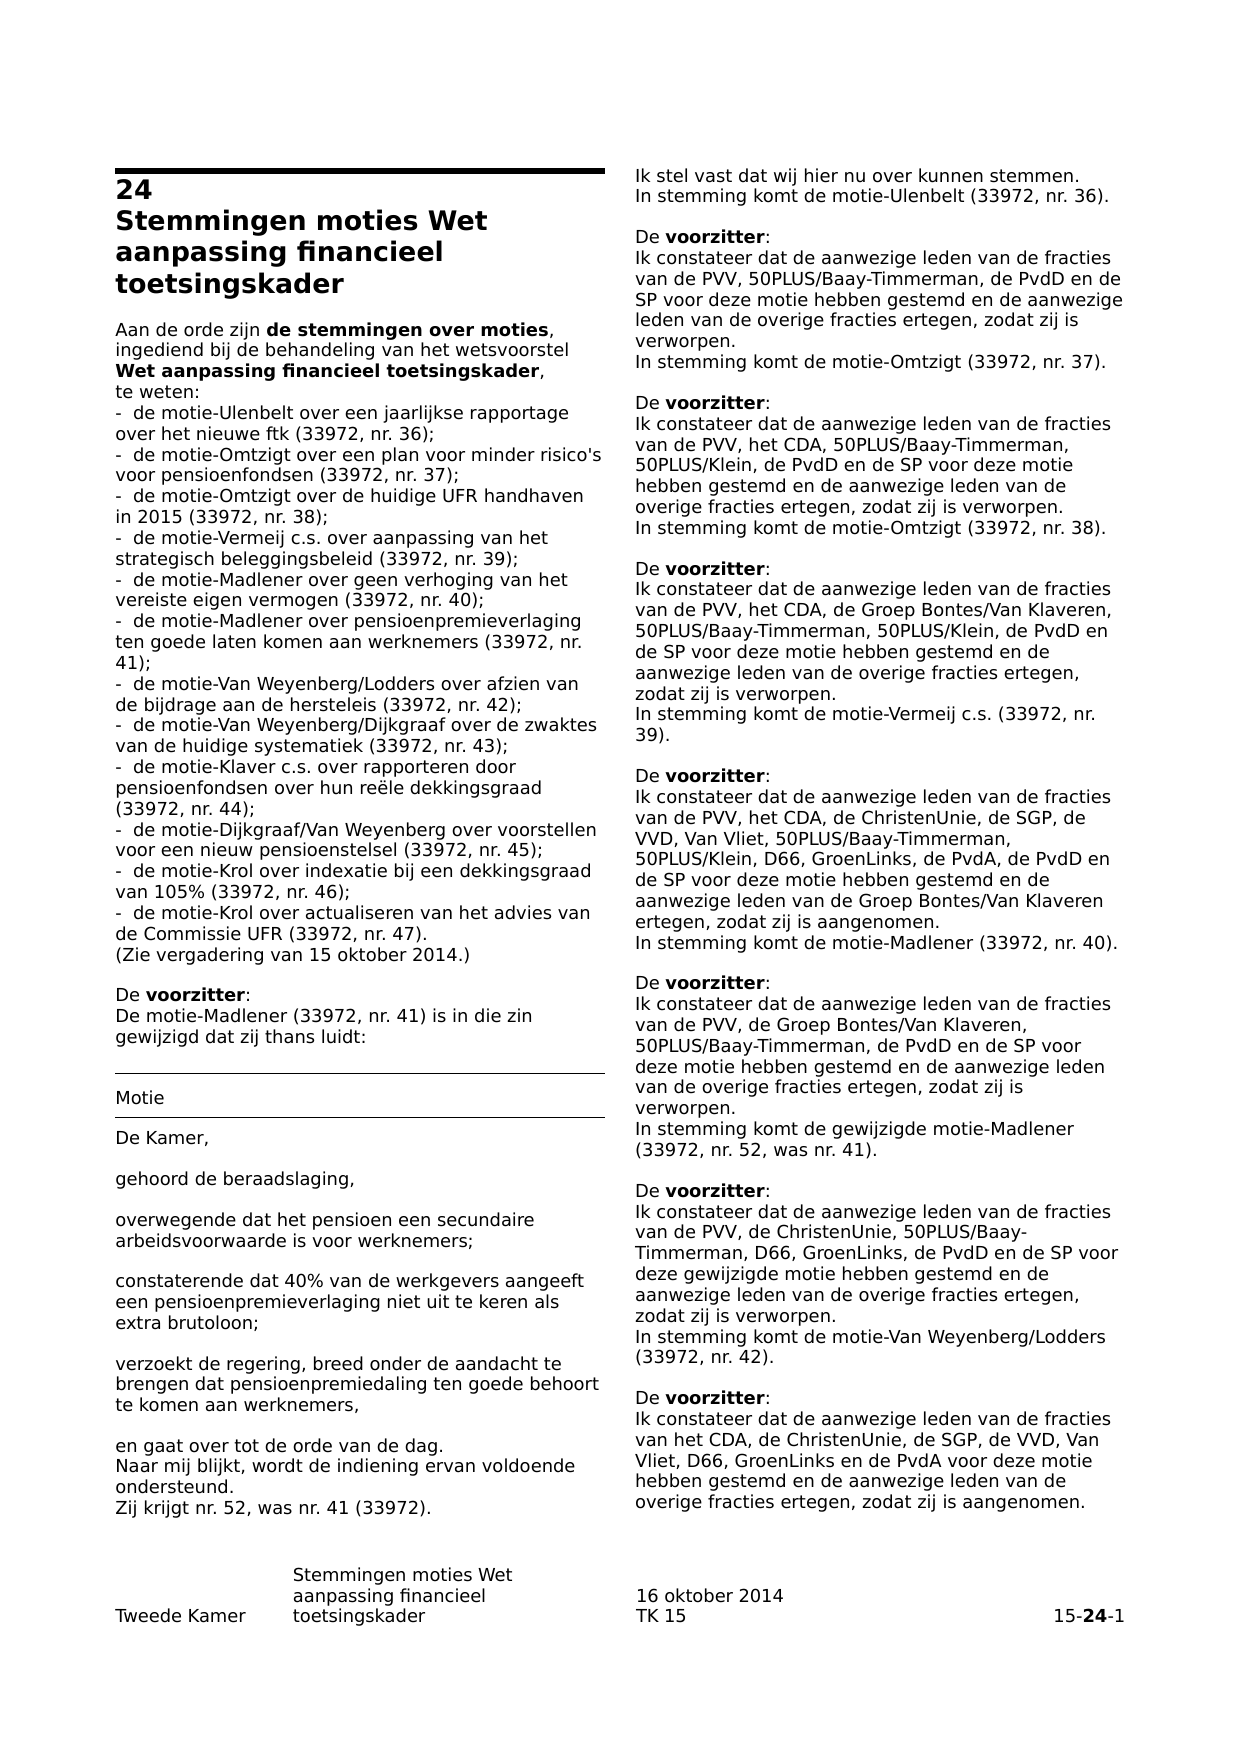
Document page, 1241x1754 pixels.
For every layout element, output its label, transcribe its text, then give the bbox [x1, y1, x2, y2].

text Ik constateer dat de aanwezige leden van de fracties van de PVV, het CDA, de ChristenUnie, de SGP, de VVD, Van Vliet, 50PLUS/Baay-Timmerman, 50PLUS/Klein, D66, GroenLinks, de PvdA, de PvdD en de SP voor deze motie hebben gestemd en de aanwezige leden van de Groep Bontes/Van Klaveren ertegen, zodat zij is aangenomen. [635, 787, 1125, 932]
text In stemming komt de gewijzigde motie-Madlener (33972, nr. 52, was nr. 41). [635, 1119, 1125, 1161]
text Ik constateer dat de aanwezige leden van de fracties van de PVV, het CDA, de Groep Bontes/Van Klaveren, 50PLUS/Baay-Timmerman, 50PLUS/Klein, de PvdD en de SP voor deze motie hebben gestemd en de aanwezige leden van de overige fracties ertegen, zodat zij is verworpen. [635, 579, 1125, 704]
text In stemming komt de motie-Ulenbelt (33972, nr. 36). [635, 186, 1125, 207]
text De voorzitter: [635, 1181, 1125, 1201]
text en gaat over tot de orde van de dag. [115, 1436, 605, 1456]
text verzoekt de regering, breed onder de aandacht te brengen dat pensioenpremiedaling ten goede behoort te komen aan werknemers, [115, 1353, 605, 1416]
text (Zie vergadering van 15 oktober 2014.) [115, 944, 605, 965]
list de motie-Van Weyenberg/Dijkgraaf over de zwaktes van de huidige systematiek (33972, nr. 43); [115, 715, 605, 757]
list de motie-Omtzigt over een plan voor minder risico's voor pensioenfondsen (33972, nr. 37); [115, 444, 605, 486]
list de motie-Vermeij c.s. over aanpassing van het strategisch beleggingsbeleid (33972, nr. 39); [115, 528, 605, 569]
text Ik constateer dat de aanwezige leden van de fracties van de PVV, de Groep Bontes/Van Klaveren, 50PLUS/Baay-Timmerman, de PvdD en de SP voor deze motie hebben gestemd en de aanwezige leden van de overige fracties ertegen, zodat zij is verworpen. [635, 994, 1125, 1119]
list de motie-Krol over actualiseren van het advies van de Commissie UFR (33972, nr. 47). [115, 903, 605, 944]
text De voorzitter: [635, 1388, 1125, 1409]
list de motie-Van Weyenberg/Lodders over afzien van de bijdrage aan de hersteleis (33972, nr. 42); [115, 673, 605, 715]
text gehoord de beraadslaging, [115, 1169, 605, 1190]
text Ik stel vast dat wij hier nu over kunnen stemmen. [635, 165, 1125, 186]
text De voorzitter: [635, 393, 1125, 413]
text constaterende dat 40% van de werkgevers aangeeft een pensioenpremieverlaging niet uit te keren als extra brutoloon; [115, 1271, 605, 1333]
list de motie-Dijkgraaf/Van Weyenberg over voorstellen voor een nieuw pensioenstelsel (33972, nr. 45); [115, 819, 605, 861]
list de motie-Omtzigt over de huidige UFR handhaven in 2015 (33972, nr. 38); [115, 486, 605, 528]
text In stemming komt de motie-Omtzigt (33972, nr. 38). [635, 518, 1125, 538]
text Aan de orde zijn de stemmingen over moties, ingediend bij de behandeling van het wetsvoorstel Wet aanpassing financieel toetsingskader, [115, 319, 605, 382]
list de motie-Klaver c.s. over rapporteren door pensioenfondsen over hun reële dekkingsgraad (33972, nr. 44); [115, 757, 605, 819]
title 24 Stemmingen moties Wet aanpassing financieel toetsingskader [115, 174, 605, 299]
text Motie [115, 1087, 605, 1108]
text Ik constateer dat de aanwezige leden van de fracties van het CDA, de ChristenUnie, de SGP, de VVD, Van Vliet, D66, GroenLinks en de PvdA voor deze motie hebben gestemd en de aanwezige leden van de overige fracties ertegen, zodat zij is aangenomen. [635, 1409, 1125, 1513]
text te weten: [115, 382, 605, 403]
list de motie-Krol over indexatie bij een dekkingsgraad van 105% (33972, nr. 46); [115, 861, 605, 903]
text Ik constateer dat de aanwezige leden van de fracties van de PVV, 50PLUS/Baay-Timmerman, de PvdD en de SP voor deze motie hebben gestemd en de aanwezige leden van de overige fracties ertegen, zodat zij is verworpen. [635, 248, 1125, 352]
text De voorzitter: [635, 227, 1125, 248]
text Ik constateer dat de aanwezige leden van de fracties van de PVV, het CDA, 50PLUS/Baay-Timmerman, 50PLUS/Klein, de PvdD en de SP voor deze motie hebben gestemd en de aanwezige leden van de overige fracties ertegen, zodat zij is verworpen. [635, 413, 1125, 518]
text Ik constateer dat de aanwezige leden van de fracties van de PVV, de ChristenUnie, 50PLUS/Baay-Timmerman, D66, GroenLinks, de PvdD en de SP voor deze gewijzigde motie hebben gestemd en de aanwezige leden van de overige fracties ertegen, zodat zij is verworpen. [635, 1201, 1125, 1326]
list de motie-Ulenbelt over een jaarlijkse rapportage over het nieuwe ftk (33972, nr. 36); [115, 403, 605, 444]
text Zij krijgt nr. 52, was nr. 41 (33972). [115, 1498, 605, 1519]
text De Kamer, [115, 1128, 605, 1149]
text De voorzitter: [635, 973, 1125, 994]
text De motie-Madlener (33972, nr. 41) is in die zin gewijzigd dat zij thans luidt: [115, 1006, 605, 1048]
text De voorzitter: [115, 985, 605, 1006]
text In stemming komt de motie-Vermeij c.s. (33972, nr. 39). [635, 704, 1125, 746]
text In stemming komt de motie-Van Weyenberg/Lodders (33972, nr. 42). [635, 1326, 1125, 1368]
text Naar mij blijkt, wordt de indiening ervan voldoende ondersteund. [115, 1456, 605, 1498]
text In stemming komt de motie-Madlener (33972, nr. 40). [635, 932, 1125, 953]
text In stemming komt de motie-Omtzigt (33972, nr. 37). [635, 352, 1125, 373]
list de motie-Madlener over geen verhoging van het vereiste eigen vermogen (33972, nr. 40); [115, 569, 605, 611]
text De voorzitter: [635, 766, 1125, 787]
text overwegende dat het pensioen een secundaire arbeidsvoorwaarde is voor werknemers; [115, 1210, 605, 1251]
text De voorzitter: [635, 558, 1125, 579]
list de motie-Madlener over pensioenpremieverlaging ten goede laten komen aan werknemers (33972, nr. 41); [115, 611, 605, 673]
